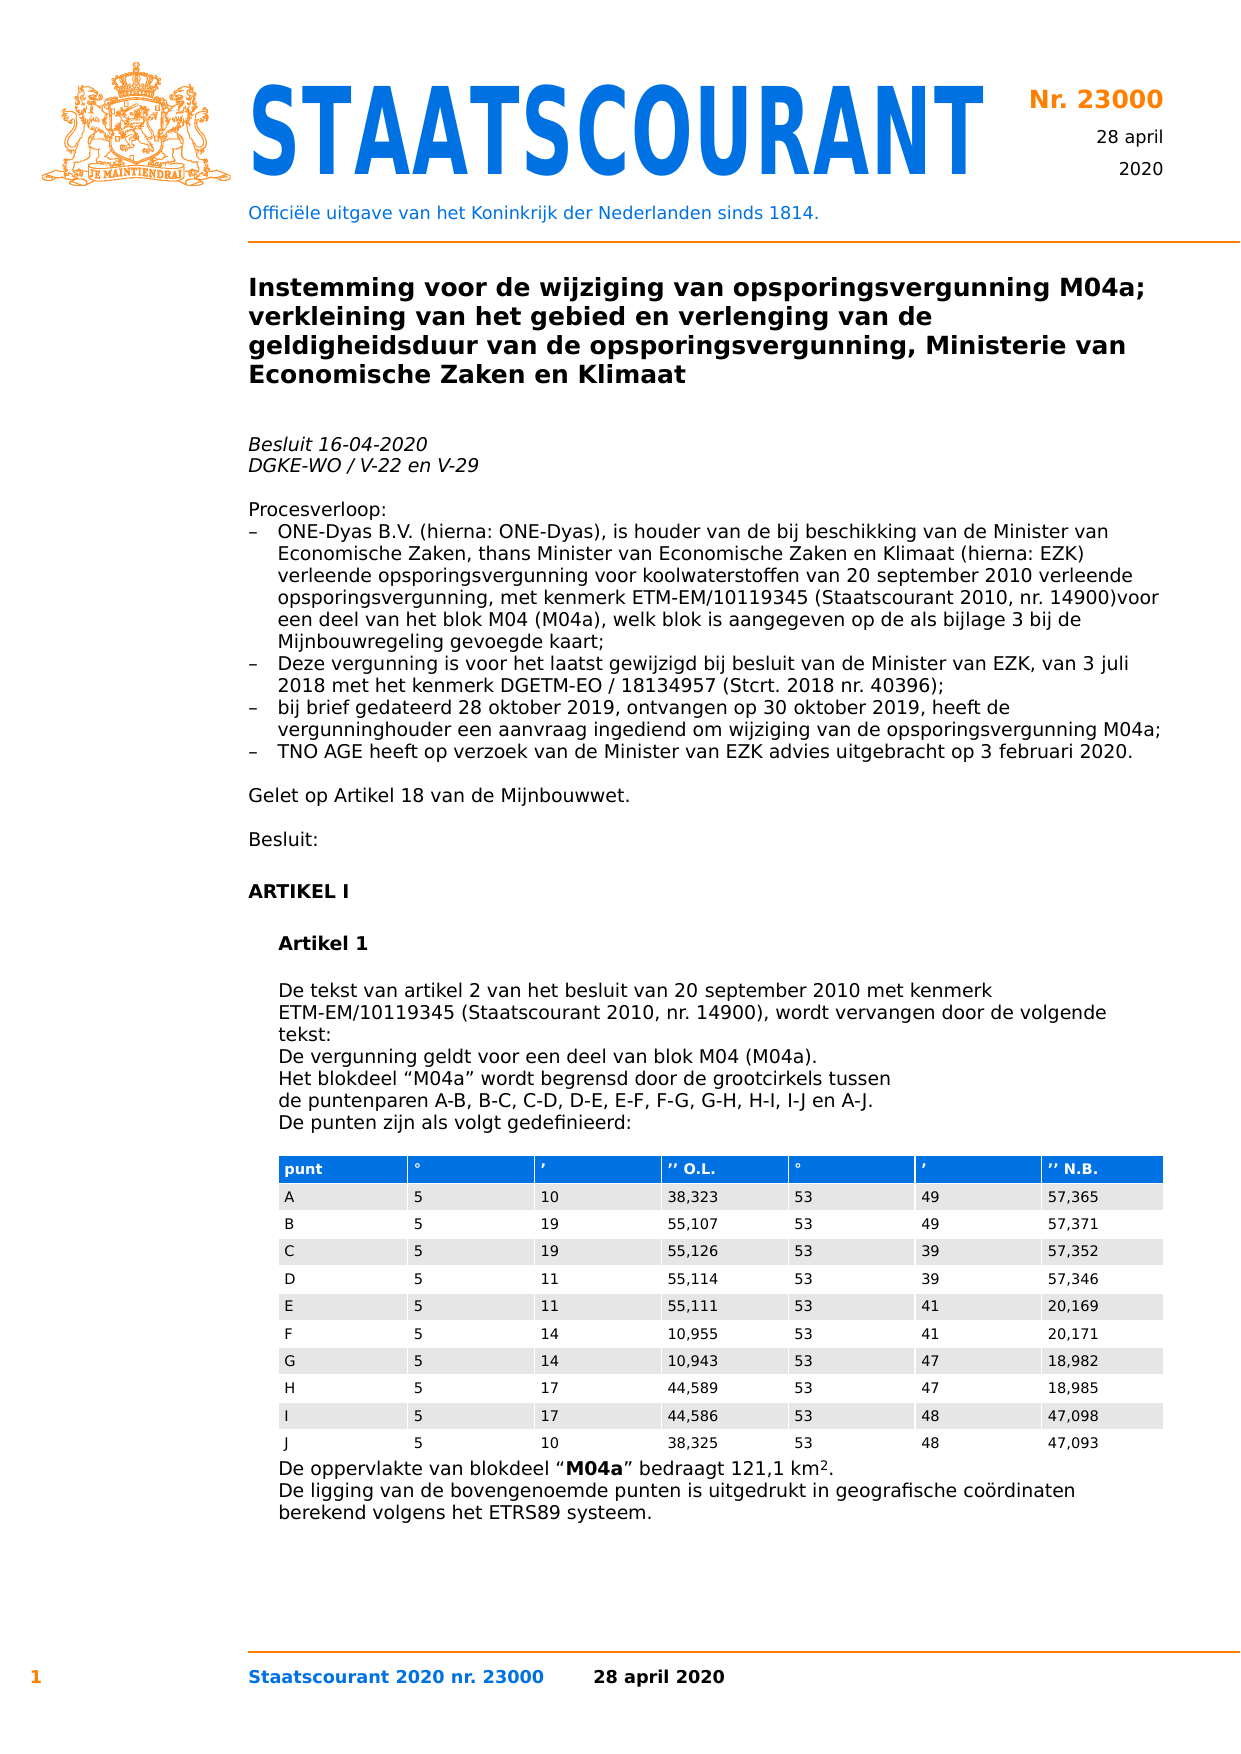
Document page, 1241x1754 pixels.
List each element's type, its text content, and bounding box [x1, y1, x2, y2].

text Besluit: [248, 829, 1163, 851]
table_cell 47 [916, 1348, 1041, 1374]
table_cell G [279, 1348, 407, 1374]
table_cell F [279, 1321, 407, 1347]
text Procesverloop: [248, 499, 1163, 521]
table_cell 48 [916, 1430, 1041, 1457]
table_cell 55,114 [662, 1266, 788, 1292]
table_cell 47,093 [1042, 1430, 1163, 1457]
table_cell 53 [789, 1430, 914, 1457]
table_cell 5 [408, 1348, 534, 1374]
table_cell 47 [916, 1376, 1041, 1402]
text Gelet op Artikel 18 van de Mijnbouwwet. [248, 785, 1163, 807]
table_header ’ [535, 1156, 661, 1183]
table_cell I [279, 1403, 407, 1429]
table_header STAATSCOURANT [248, 62, 998, 203]
table_cell D [279, 1266, 407, 1292]
table_cell 20,169 [1042, 1294, 1163, 1320]
table_header ’ [916, 1156, 1041, 1183]
table_header ’’ O.L. [662, 1156, 788, 1183]
text – Deze vergunning is voor het laatst gewijzigd bij besluit van de Minister van EZK, van 3 juli 2018 met het kenmerk DGETM-EO / 18134957 (Stcrt. 2018 nr. 40396); [248, 653, 1163, 697]
text Besluit 16-04-2020 [248, 433, 1163, 455]
picture [41, 62, 231, 186]
table_cell 18,985 [1042, 1376, 1163, 1402]
subtitle ARTIKEL I [248, 881, 1163, 903]
text – bij brief gedateerd 28 oktober 2019, ontvangen op 30 oktober 2019, heeft de vergunninghouder een aanvraag ingediend om wijziging van de opsporingsvergunning M04a; [248, 697, 1163, 741]
table_cell 18,982 [1042, 1348, 1163, 1374]
table_cell 2020 [998, 153, 1240, 203]
table_cell 17 [535, 1376, 661, 1402]
text – TNO AGE heeft op verzoek van de Minister van EZK advies uitgebracht op 3 februari 2020. [248, 741, 1163, 763]
text De oppervlakte van blokdeel “M04a” bedraagt 121,1 km2. [278, 1458, 1163, 1480]
table_cell 39 [916, 1239, 1041, 1265]
table_cell 48 [916, 1403, 1041, 1429]
table_cell 53 [789, 1239, 914, 1265]
table_header ° [789, 1156, 914, 1183]
table_cell 28 april [998, 121, 1240, 153]
table_cell 5 [408, 1211, 534, 1238]
table_cell 14 [535, 1348, 661, 1374]
table_cell 57,371 [1042, 1211, 1163, 1238]
table_cell 39 [916, 1266, 1041, 1292]
table_cell 11 [535, 1266, 661, 1292]
table_cell Officiële uitgave van het Koninkrijk der Nederlanden sinds 1814. [248, 203, 1240, 241]
text Het blokdeel “M04a” wordt begrensd door de grootcirkels tussen [278, 1068, 1163, 1089]
table_cell 14 [535, 1321, 661, 1347]
subtitle Artikel 1 [278, 933, 1163, 955]
table_cell 10,943 [662, 1348, 788, 1374]
table_cell 53 [789, 1211, 914, 1238]
table_cell 57,346 [1042, 1266, 1163, 1292]
table_cell 20,171 [1042, 1321, 1163, 1347]
table_cell 53 [789, 1266, 914, 1292]
table_cell 57,352 [1042, 1239, 1163, 1265]
table_header ’’ N.B. [1042, 1156, 1163, 1183]
table_cell 53 [789, 1321, 914, 1347]
text DGKE-WO / V-22 en V-29 [248, 455, 1163, 477]
table_cell 38,323 [662, 1184, 788, 1210]
table_header ° [408, 1156, 534, 1183]
table_cell A [279, 1184, 407, 1210]
table_header punt [279, 1156, 407, 1183]
table_cell 41 [916, 1294, 1041, 1320]
table_cell 5 [408, 1294, 534, 1320]
table_cell 47,098 [1042, 1403, 1163, 1429]
text De punten zijn als volgt gedefinieerd: [278, 1112, 1163, 1133]
table_cell 55,111 [662, 1294, 788, 1320]
subtitle Instemming voor de wijziging van opsporingsvergunning M04a; verkleining van het gebied en verlenging van de geldigheidsduur van de opsporingsvergunning, Ministerie van Economische Zaken en Klimaat [248, 273, 1163, 390]
table_cell 5 [408, 1321, 534, 1347]
table_cell 5 [408, 1239, 534, 1265]
text de puntenparen A-B, B-C, C-D, D-E, E-F, F-G, G-H, H-I, I-J en A-J. [278, 1089, 1163, 1112]
table_cell 49 [916, 1184, 1041, 1210]
table_cell 5 [408, 1376, 534, 1402]
table_cell J [279, 1430, 407, 1457]
table_cell 53 [789, 1376, 914, 1402]
text De tekst van artikel 2 van het besluit van 20 september 2010 met kenmerk ETM-EM/10119345 (Staatscourant 2010, nr. 14900), wordt vervangen door de volgende tekst: [278, 980, 1163, 1046]
table_cell 19 [535, 1211, 661, 1238]
table_cell 55,107 [662, 1211, 788, 1238]
table_cell 41 [916, 1321, 1041, 1347]
table_cell 38,325 [662, 1430, 788, 1457]
table_cell 55,126 [662, 1239, 788, 1265]
table_cell H [279, 1376, 407, 1402]
table_cell 11 [535, 1294, 661, 1320]
table_cell 53 [789, 1294, 914, 1320]
text De ligging van de bovengenoemde punten is uitgedrukt in geografische coördinaten berekend volgens het ETRS89 systeem. [278, 1480, 1163, 1524]
table_header [25, 62, 248, 241]
table_cell 10 [535, 1430, 661, 1457]
table_cell 53 [789, 1348, 914, 1374]
text De vergunning geldt voor een deel van blok M04 (M04a). [278, 1046, 1163, 1068]
table_cell 5 [408, 1266, 534, 1292]
table_cell 49 [916, 1211, 1041, 1238]
table_cell 53 [789, 1403, 914, 1429]
table_cell 10 [535, 1184, 661, 1210]
table_cell 44,589 [662, 1376, 788, 1402]
table_cell 53 [789, 1184, 914, 1210]
table_cell E [279, 1294, 407, 1320]
table_header Nr. 23000 [998, 62, 1240, 121]
table_cell 5 [408, 1430, 534, 1457]
table_cell 10,955 [662, 1321, 788, 1347]
table_cell 44,586 [662, 1403, 788, 1429]
table_cell 5 [408, 1184, 534, 1210]
table_cell 5 [408, 1403, 534, 1429]
table_cell 17 [535, 1403, 661, 1429]
table_cell C [279, 1239, 407, 1265]
table_cell 19 [535, 1239, 661, 1265]
table_cell 57,365 [1042, 1184, 1163, 1210]
table_cell B [279, 1211, 407, 1238]
text – ONE-Dyas B.V. (hierna: ONE-Dyas), is houder van de bij beschikking van de Minister van Economische Zaken, thans Minister van Economische Zaken en Klimaat (hierna: EZK) verleende opsporingsvergunning voor koolwaterstoffen van 20 september 2010 verleende opsporingsvergunning, met kenmerk ETM-EM/10119345 (Staatscourant 2010, nr. 14900)voor een deel van het blok M04 (M04a), welk blok is aangegeven op de als bijlage 3 bij de Mijnbouwregeling gevoegde kaart; [248, 521, 1163, 653]
